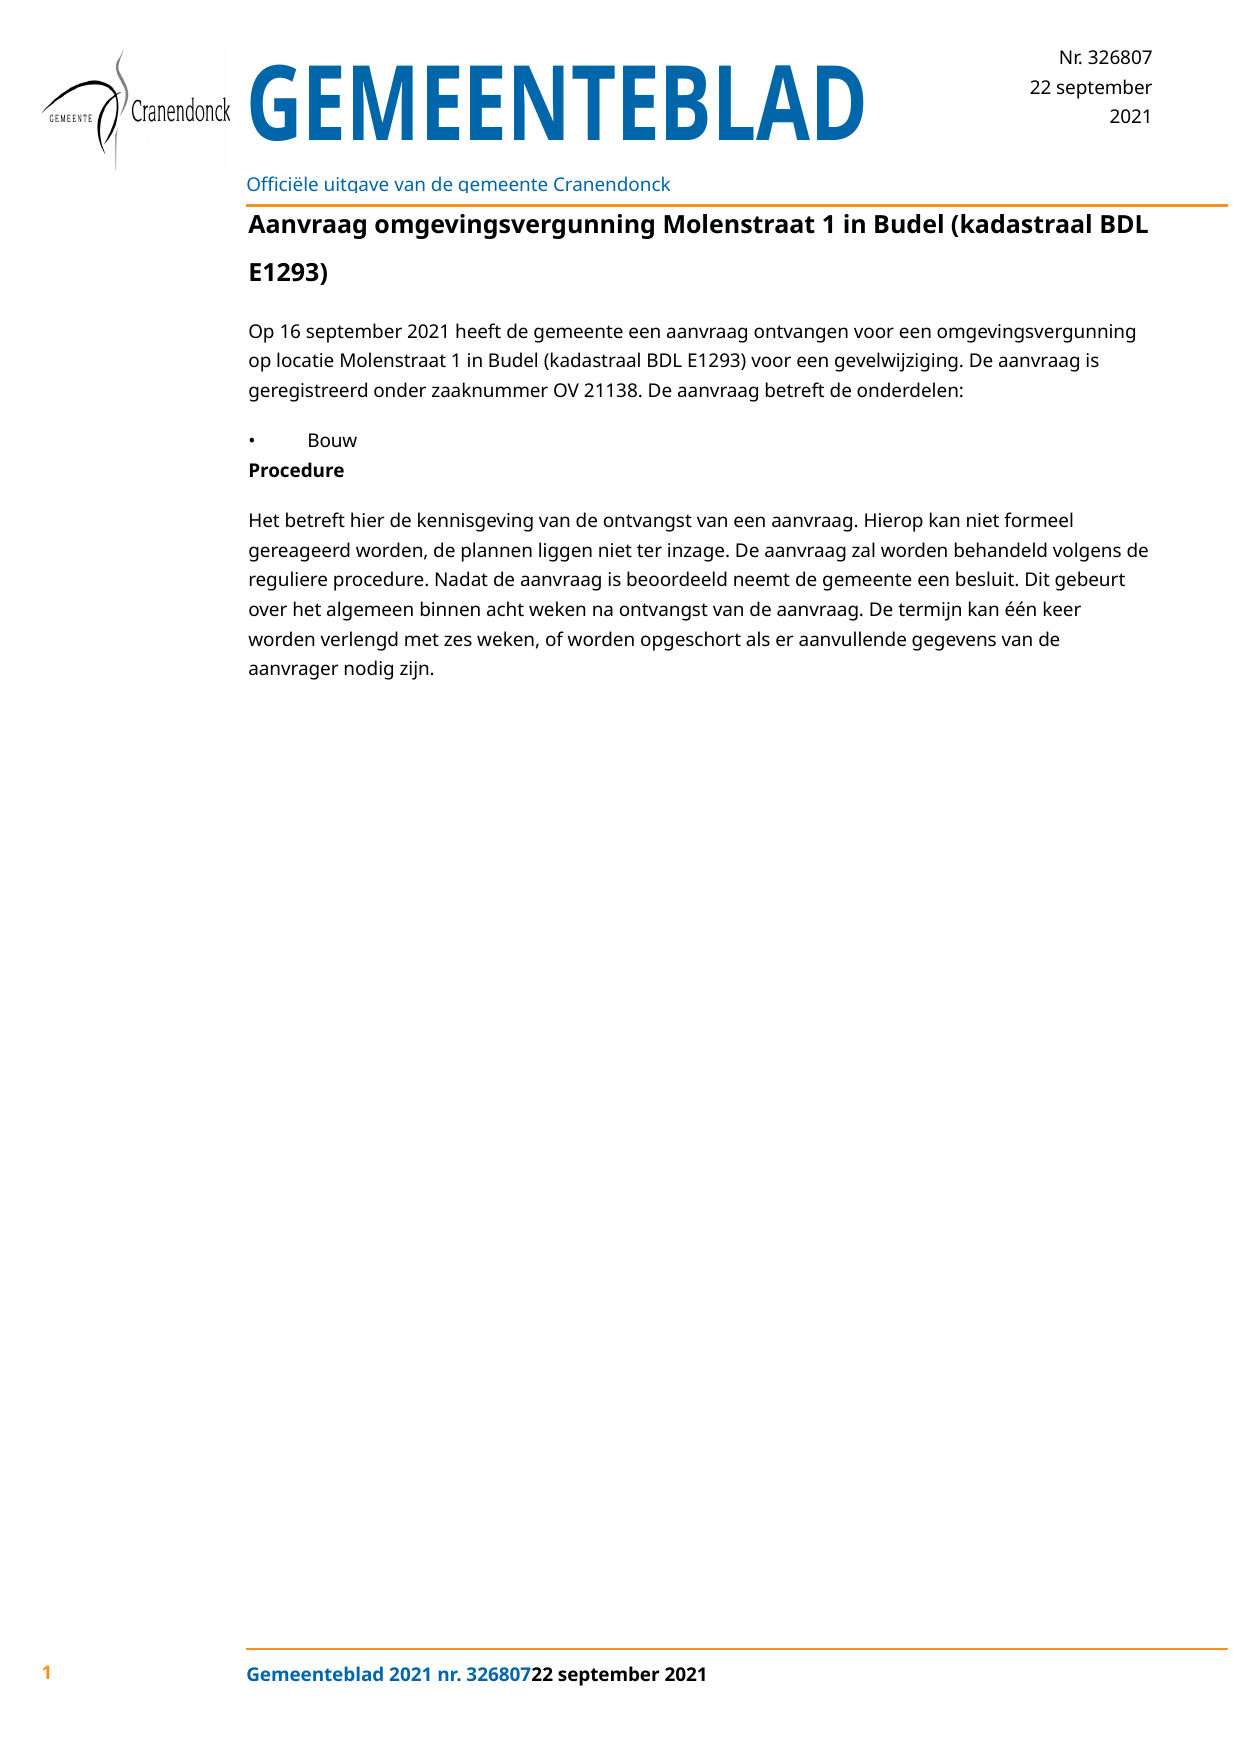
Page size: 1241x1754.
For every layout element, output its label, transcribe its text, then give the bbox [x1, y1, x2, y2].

text Aanvraag omgevingsvergunning Molenstraat 1 in Budel (kadastraal BDL E1293) [248, 207, 1152, 288]
text Het betreft hier de kennisgeving van de ontvangst van een aanvraag. Hierop kan niet formeel gereageerd worden, de plannen liggen niet ter inzage. De aanvraag zal worden behandeld volgens de reguliere procedure. Nadat de aanvraag is beoordeeld neemt de gemeente een besluit. Dit gebeurt over het algemeen binnen acht weken na ontvangst van de aanvraag. De termijn kan één keer worden verlengd met zes weken, of worden opgeschort als er aanvullende gegevens van de aanvrager nodig zijn. [248, 507, 1152, 681]
text Procedure [248, 457, 1152, 483]
list Bouw [248, 427, 1152, 453]
text Op 16 september 2021 heeft de gemeente een aanvraag ontvangen voor een omgevingsvergunning op locatie Molenstraat 1 in Budel (kadastraal BDL E1293) voor een gevelwijziging. De aanvraag is geregistreerd onder zaaknummer OV 21138. De aanvraag betreft de onderdelen: [248, 318, 1152, 403]
picture [41, 47, 231, 172]
